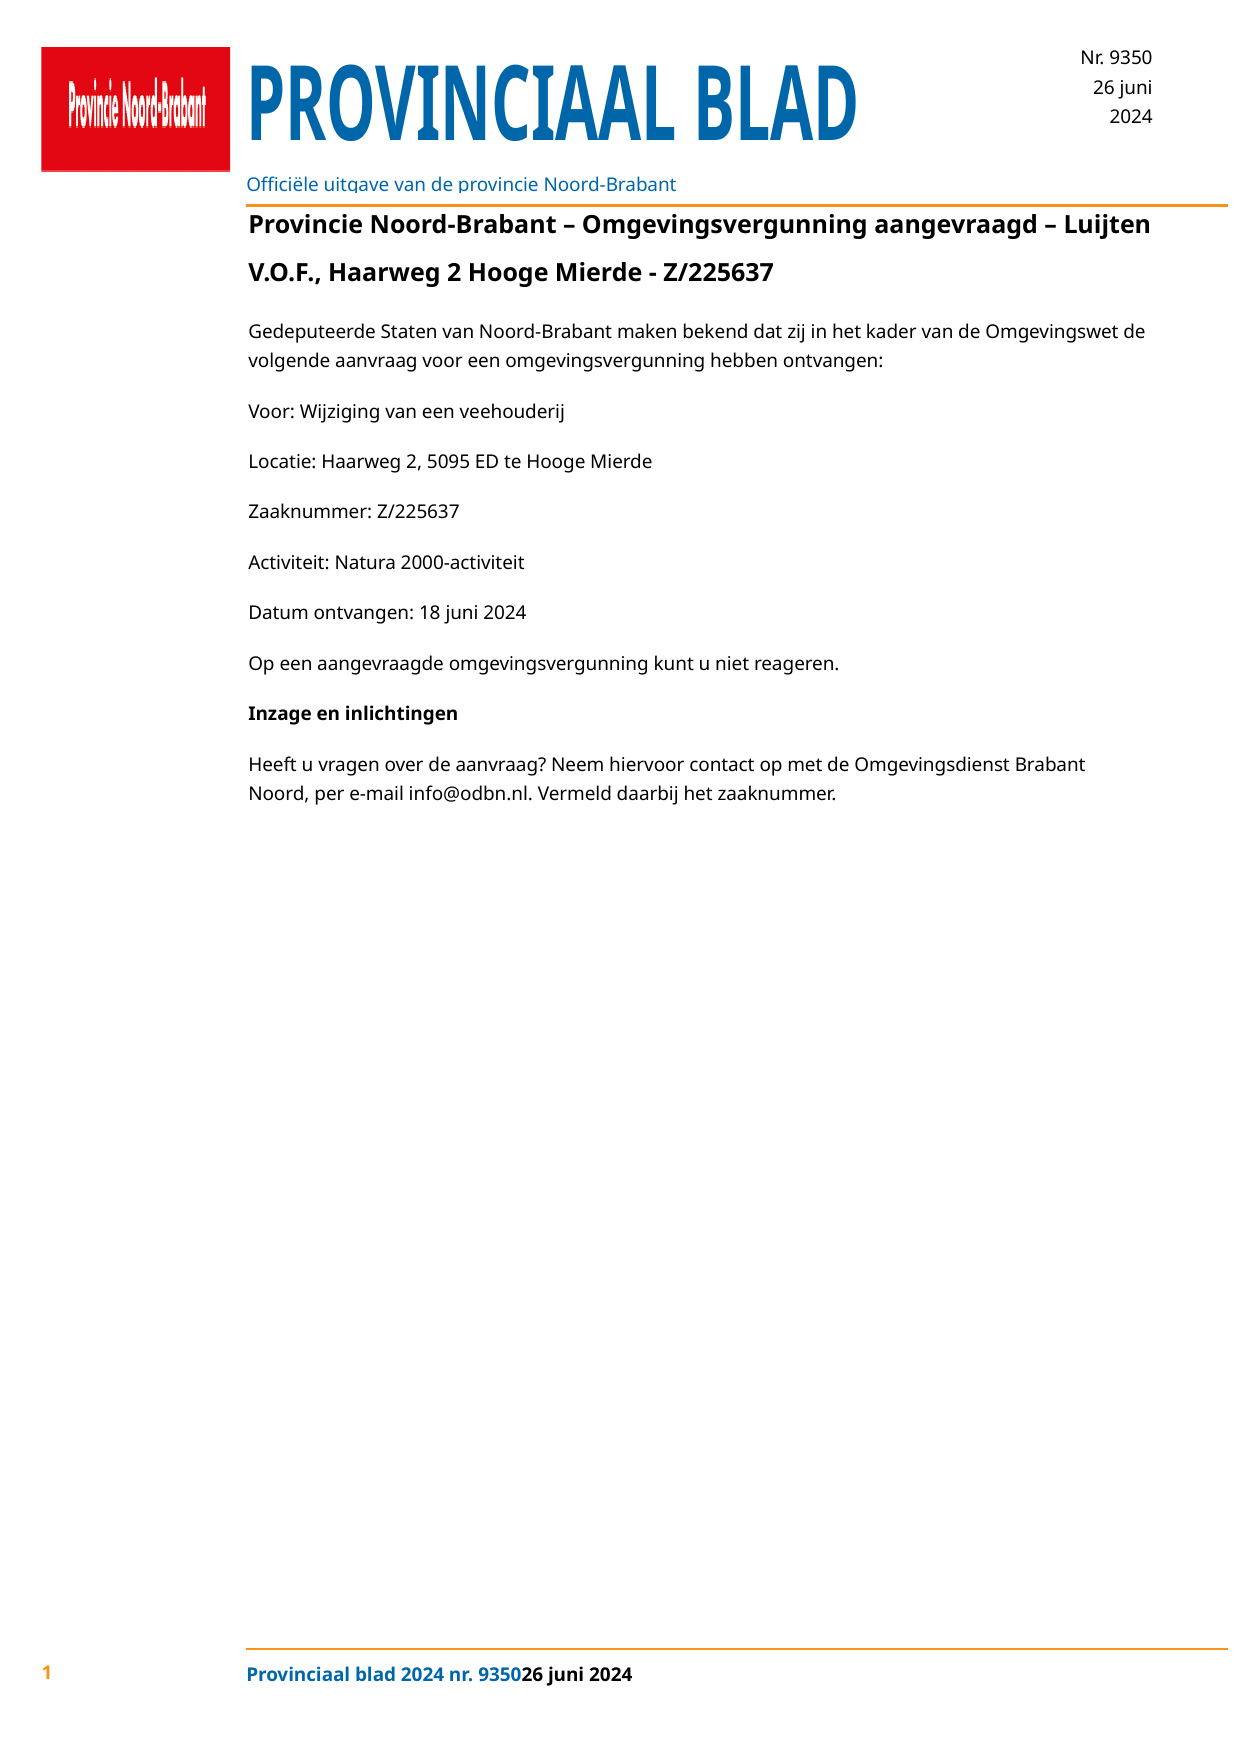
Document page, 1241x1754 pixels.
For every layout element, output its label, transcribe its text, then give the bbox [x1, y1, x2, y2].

text Activiteit: Natura 2000-activiteit [248, 549, 1152, 575]
text Gedeputeerde Staten van Noord-Brabant maken bekend dat zij in het kader van de Omgevingswet de volgende aanvraag voor een omgevingsvergunning hebben ontvangen: [248, 318, 1152, 373]
text Datum ontvangen: 18 juni 2024 [248, 599, 1152, 625]
text Locatie: Haarweg 2, 5095 ED te Hooge Mierde [248, 448, 1152, 474]
text Heeft u vragen over de aanvraag? Neem hiervoor contact op met de Omgevingsdienst Brabant Noord, per e-mail info@odbn.nl. Vermeld daarbij het zaaknummer. [248, 751, 1152, 806]
picture [41, 47, 231, 172]
text Zaaknummer: Z/225637 [248, 499, 1152, 524]
text Inzage en inlichtingen [248, 700, 1152, 726]
text Op een aangevraagde omgevingsvergunning kunt u niet reageren. [248, 650, 1152, 676]
text Voor: Wijziging van een veehouderij [248, 398, 1152, 424]
text Provincie Noord-Brabant – Omgevingsvergunning aangevraagd – Luijten V.O.F., Haarweg 2 Hooge Mierde - Z/225637 [248, 207, 1152, 288]
